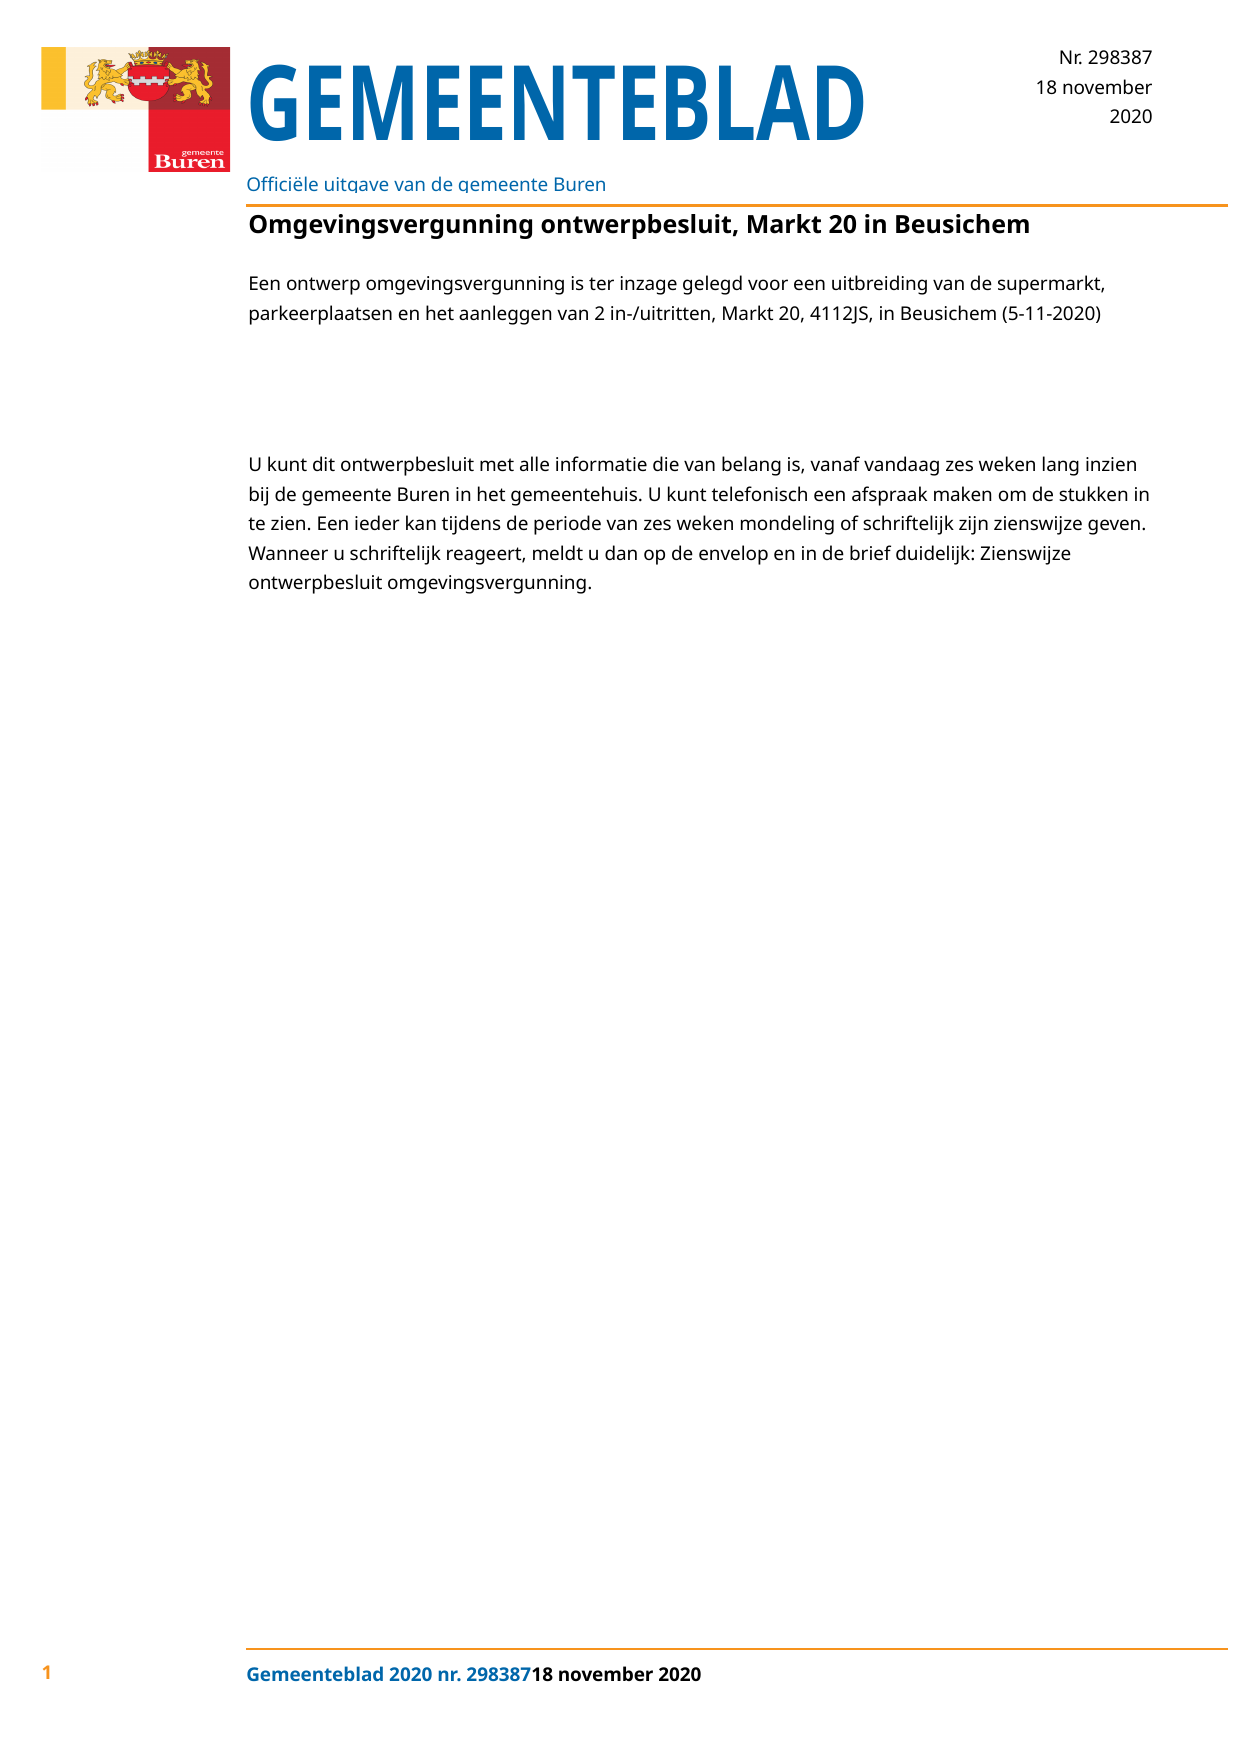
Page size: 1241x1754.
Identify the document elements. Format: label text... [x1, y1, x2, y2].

text Omgevingsvergunning ontwerpbesluit, Markt 20 in Beusichem [248, 207, 1152, 241]
text Een ontwerp omgevingsvergunning is ter inzage gelegd voor een uitbreiding van de supermarkt, parkeerplaatsen en het aanleggen van 2 in-/uitritten, Markt 20, 4112JS, in Beusichem (5-11-2020) [248, 270, 1152, 326]
picture [41, 47, 231, 172]
text U kunt dit ontwerpbesluit met alle informatie die van belang is, vanaf vandaag zes weken lang inzien bij de gemeente Buren in het gemeentehuis. U kunt telefonisch een afspraak maken om de stukken in te zien. Een ieder kan tijdens de periode van zes weken mondeling of schriftelijk zijn zienswijze geven. Wanneer u schriftelijk reageert, meldt u dan op de envelop en in de brief duidelijk: Zienswijze ontwerpbesluit omgevingsvergunning. [248, 451, 1152, 595]
